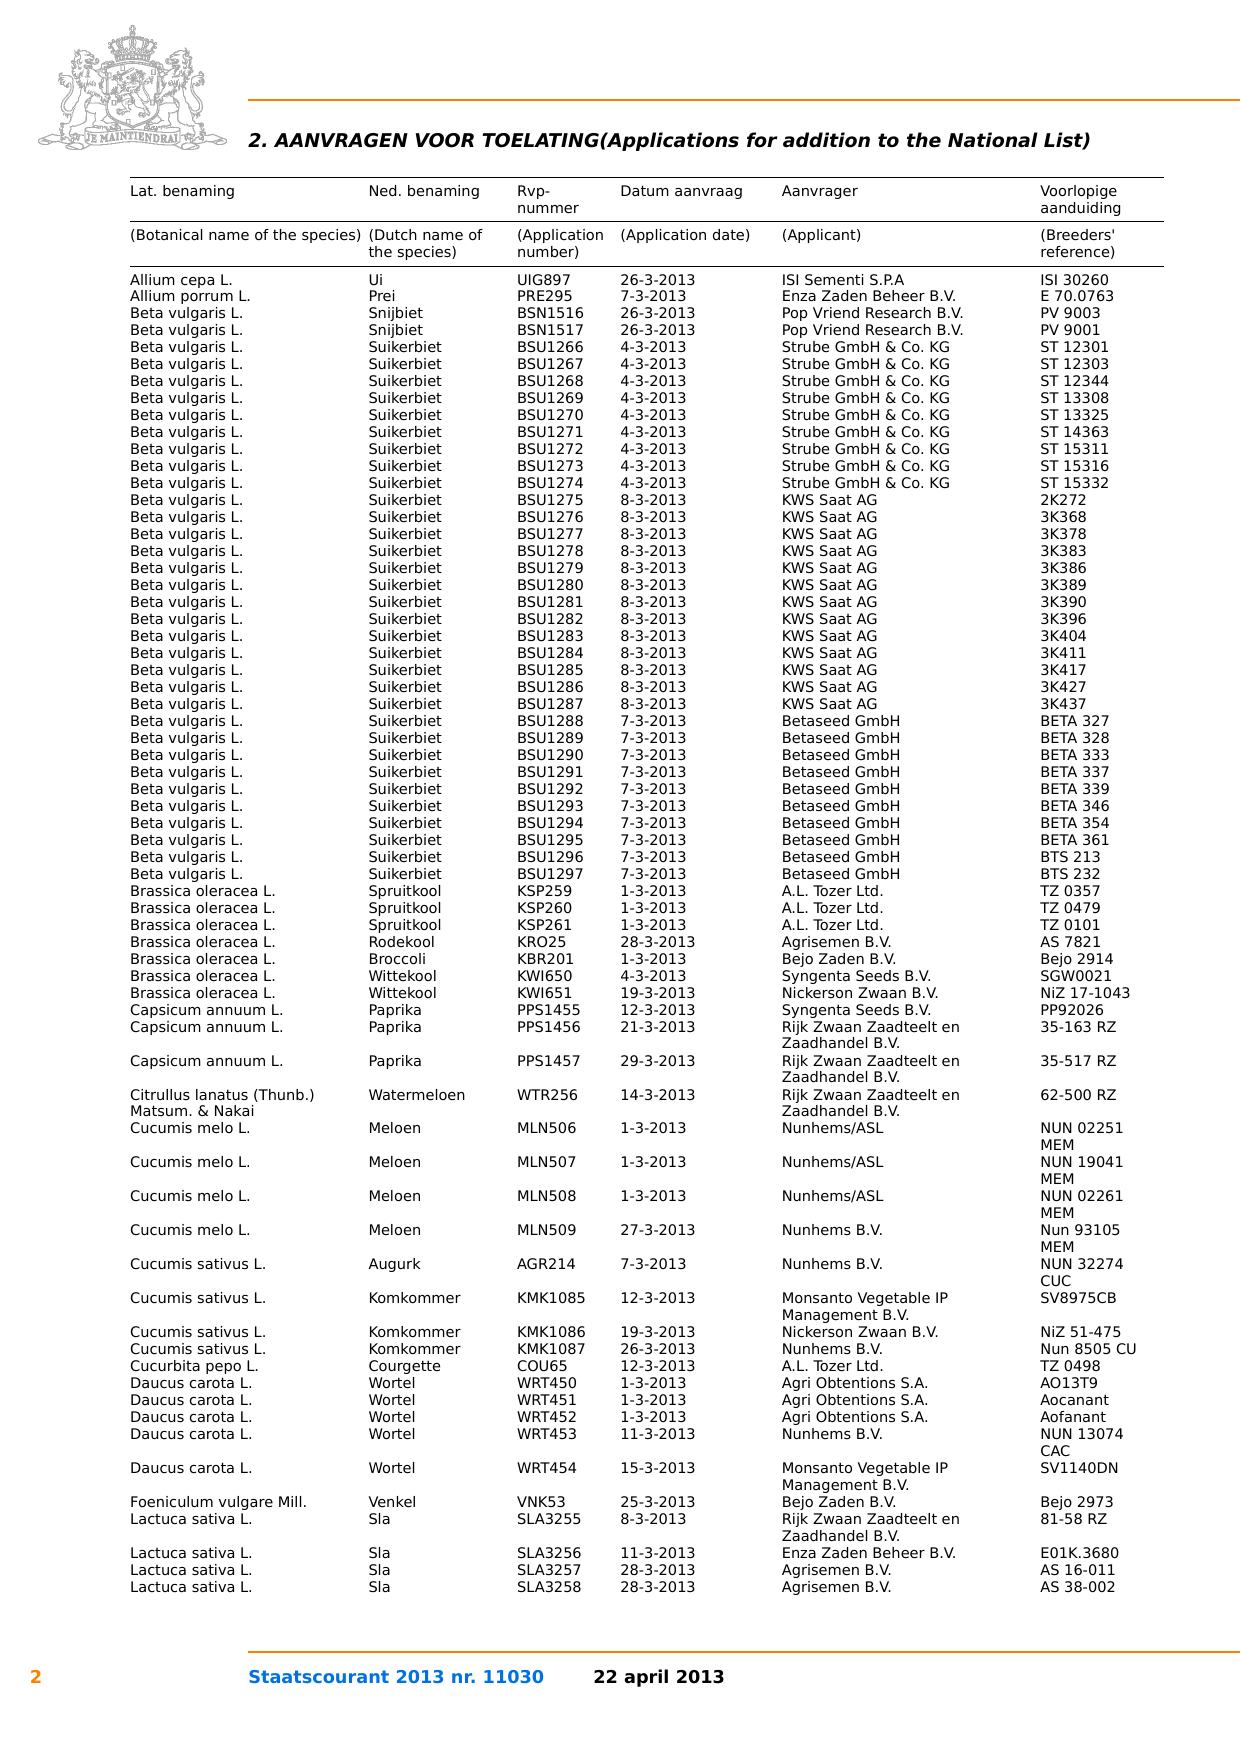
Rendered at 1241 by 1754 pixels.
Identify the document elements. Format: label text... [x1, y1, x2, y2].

table_cell Beta vulgaris L. [130, 764, 362, 781]
table_cell 3K417 [1034, 662, 1163, 679]
table_cell Komkommer [363, 1341, 511, 1358]
table_cell BSU1273 [511, 458, 614, 475]
table_cell Beta vulgaris L. [130, 849, 362, 866]
table_cell Betaseed GmbH [776, 781, 1034, 798]
table_cell BETA 333 [1034, 747, 1163, 764]
table_cell Beta vulgaris L. [130, 424, 362, 441]
table_cell 8-3-2013 [614, 492, 776, 509]
table_cell Betaseed GmbH [776, 730, 1034, 747]
table_cell Beta vulgaris L. [130, 475, 362, 492]
table_cell (Application date) [614, 222, 776, 266]
table_cell Paprika [363, 1019, 511, 1052]
table_cell Beta vulgaris L. [130, 577, 362, 594]
table_cell 4-3-2013 [614, 373, 776, 390]
table_cell Komkommer [363, 1324, 511, 1341]
subtitle 2. AANVRAGEN VOOR TOELATING(Applications for addition to the National List) [248, 130, 1163, 152]
table_cell Pop Vriend Research B.V. [776, 322, 1034, 339]
table_cell AS 38-002 [1034, 1579, 1163, 1596]
table_cell 1-3-2013 [614, 883, 776, 899]
table_cell Nun 93105 MEM [1034, 1222, 1163, 1256]
table_cell KMK1086 [511, 1324, 614, 1341]
table_cell Meloen [363, 1222, 511, 1256]
table_cell BSU1268 [511, 373, 614, 390]
table_cell 3K378 [1034, 526, 1163, 543]
table_cell BSU1285 [511, 662, 614, 679]
table_cell Strube GmbH & Co. KG [776, 373, 1034, 390]
table_cell 81-58 RZ [1034, 1511, 1163, 1545]
table_cell Strube GmbH & Co. KG [776, 390, 1034, 407]
table_cell 7-3-2013 [614, 798, 776, 815]
table_cell 4-3-2013 [614, 390, 776, 407]
table_cell Strube GmbH & Co. KG [776, 339, 1034, 356]
table_header Datum aanvraag [614, 178, 776, 221]
table_cell Suikerbiet [363, 424, 511, 441]
table_cell 8-3-2013 [614, 543, 776, 560]
table_cell Strube GmbH & Co. KG [776, 407, 1034, 424]
table_cell 8-3-2013 [614, 577, 776, 594]
table_cell 26-3-2013 [614, 1341, 776, 1358]
table_cell Suikerbiet [363, 679, 511, 696]
table_cell VNK53 [511, 1494, 614, 1511]
table_cell Beta vulgaris L. [130, 696, 362, 713]
table_cell PPS1457 [511, 1053, 614, 1086]
table_cell NiZ 51-475 [1034, 1324, 1163, 1341]
table_cell Lactuca sativa L. [130, 1545, 362, 1562]
table_cell BSU1269 [511, 390, 614, 407]
table_cell Suikerbiet [363, 866, 511, 883]
table_cell 7-3-2013 [614, 747, 776, 764]
table_cell BSU1290 [511, 747, 614, 764]
table_cell 8-3-2013 [614, 679, 776, 696]
table_cell Foeniculum vulgare Mill. [130, 1494, 362, 1511]
table_cell Suikerbiet [363, 407, 511, 424]
table_cell Strube GmbH & Co. KG [776, 356, 1034, 373]
table_cell Betaseed GmbH [776, 764, 1034, 781]
table_cell Suikerbiet [363, 577, 511, 594]
table_cell Nunhems B.V. [776, 1426, 1034, 1460]
table_cell 4-3-2013 [614, 475, 776, 492]
table_cell SLA3256 [511, 1545, 614, 1562]
table_header Lat. benaming [130, 178, 362, 221]
table_header Voorlopige aanduiding [1034, 178, 1163, 221]
table_cell Suikerbiet [363, 441, 511, 458]
table_cell 19-3-2013 [614, 985, 776, 1001]
table_cell Daucus carota L. [130, 1409, 362, 1426]
table_cell KWS Saat AG [776, 492, 1034, 509]
table_cell Augurk [363, 1256, 511, 1290]
table_cell BSU1292 [511, 781, 614, 798]
table_cell Suikerbiet [363, 628, 511, 645]
table_cell 14-3-2013 [614, 1086, 776, 1120]
table_cell Betaseed GmbH [776, 849, 1034, 866]
table_cell Suikerbiet [363, 696, 511, 713]
table_cell BSU1287 [511, 696, 614, 713]
table_cell (Dutch name of the species) [363, 222, 511, 266]
table_cell 26-3-2013 [614, 267, 776, 288]
table_cell (Applicant) [776, 222, 1034, 266]
table_cell Beta vulgaris L. [130, 866, 362, 883]
table_cell Betaseed GmbH [776, 747, 1034, 764]
table_cell 19-3-2013 [614, 1324, 776, 1341]
table_cell Cucumis sativus L. [130, 1256, 362, 1290]
table_cell Suikerbiet [363, 543, 511, 560]
table_cell 26-3-2013 [614, 305, 776, 322]
table_cell Beta vulgaris L. [130, 611, 362, 628]
table_cell 28-3-2013 [614, 1562, 776, 1579]
table_cell Cucumis sativus L. [130, 1290, 362, 1324]
table_cell Brassica oleracea L. [130, 883, 362, 899]
table_cell Beta vulgaris L. [130, 730, 362, 747]
table_cell Nunhems/ASL [776, 1120, 1034, 1154]
table_cell Suikerbiet [363, 798, 511, 815]
table_cell Agri Obtentions S.A. [776, 1409, 1034, 1426]
table_cell Cucurbita pepo L. [130, 1358, 362, 1375]
table_cell Beta vulgaris L. [130, 662, 362, 679]
table_cell Daucus carota L. [130, 1426, 362, 1460]
table_cell Capsicum annuum L. [130, 1001, 362, 1018]
table_cell Wortel [363, 1460, 511, 1494]
table_cell KWS Saat AG [776, 696, 1034, 713]
table_cell Cucumis melo L. [130, 1222, 362, 1256]
table_cell Suikerbiet [363, 526, 511, 543]
table_cell 7-3-2013 [614, 730, 776, 747]
table_cell E 70.0763 [1034, 288, 1163, 305]
table_cell 28-3-2013 [614, 1579, 776, 1596]
table_cell BSU1267 [511, 356, 614, 373]
table_cell Beta vulgaris L. [130, 305, 362, 322]
table_cell PPS1456 [511, 1019, 614, 1052]
table_cell Nun 8505 CU [1034, 1341, 1163, 1358]
table_cell Suikerbiet [363, 645, 511, 662]
table_cell SGW0021 [1034, 968, 1163, 984]
table_cell AGR214 [511, 1256, 614, 1290]
table_cell BETA 328 [1034, 730, 1163, 747]
table_cell Komkommer [363, 1290, 511, 1324]
table_cell Aocanant [1034, 1392, 1163, 1409]
table_cell KSP261 [511, 917, 614, 933]
table_cell Wittekool [363, 968, 511, 984]
table_cell BSU1274 [511, 475, 614, 492]
table_cell Ui [363, 267, 511, 288]
table_cell 4-3-2013 [614, 356, 776, 373]
table_cell 8-3-2013 [614, 594, 776, 611]
table_cell E01K.3680 [1034, 1545, 1163, 1562]
table_cell BSU1294 [511, 815, 614, 832]
table_cell Pop Vriend Research B.V. [776, 305, 1034, 322]
table_cell 7-3-2013 [614, 815, 776, 832]
table_cell Beta vulgaris L. [130, 390, 362, 407]
table_cell Capsicum annuum L. [130, 1053, 362, 1086]
table_cell Syngenta Seeds B.V. [776, 1001, 1034, 1018]
table_cell Beta vulgaris L. [130, 713, 362, 730]
table_cell Wortel [363, 1375, 511, 1392]
table_cell Beta vulgaris L. [130, 526, 362, 543]
table_cell PRE295 [511, 288, 614, 305]
table_cell 7-3-2013 [614, 288, 776, 305]
table_cell 3K389 [1034, 577, 1163, 594]
table_cell Paprika [363, 1053, 511, 1086]
table_cell Beta vulgaris L. [130, 356, 362, 373]
table_cell 1-3-2013 [614, 1120, 776, 1154]
table_cell BSU1281 [511, 594, 614, 611]
table_cell 12-3-2013 [614, 1358, 776, 1375]
table_cell 3K396 [1034, 611, 1163, 628]
table_cell Suikerbiet [363, 832, 511, 849]
table_cell Agrisemen B.V. [776, 1579, 1034, 1596]
table_cell 3K368 [1034, 509, 1163, 526]
table_cell Bejo 2973 [1034, 1494, 1163, 1511]
table_cell KWI651 [511, 985, 614, 1001]
table_cell Bejo Zaden B.V. [776, 1494, 1034, 1511]
table_cell Suikerbiet [363, 390, 511, 407]
table_cell 7-3-2013 [614, 866, 776, 883]
table_cell Nickerson Zwaan B.V. [776, 1324, 1034, 1341]
table_cell Suikerbiet [363, 611, 511, 628]
table_cell 7-3-2013 [614, 849, 776, 866]
table_cell AO13T9 [1034, 1375, 1163, 1392]
table_cell ST 12301 [1034, 339, 1163, 356]
table_cell A.L. Tozer Ltd. [776, 1358, 1034, 1375]
table_cell Sla [363, 1562, 511, 1579]
table_cell Brassica oleracea L. [130, 900, 362, 917]
table_cell ST 13308 [1034, 390, 1163, 407]
table_cell Meloen [363, 1120, 511, 1154]
table_cell Rijk Zwaan Zaadteelt en Zaadhandel B.V. [776, 1086, 1034, 1120]
table_cell KMK1087 [511, 1341, 614, 1358]
table_cell Sla [363, 1511, 511, 1545]
table_cell TZ 0357 [1034, 883, 1163, 899]
table_cell Suikerbiet [363, 815, 511, 832]
table_cell Betaseed GmbH [776, 815, 1034, 832]
table_cell KWS Saat AG [776, 509, 1034, 526]
table_cell 4-3-2013 [614, 968, 776, 984]
table_cell ST 14363 [1034, 424, 1163, 441]
table_cell Beta vulgaris L. [130, 679, 362, 696]
table_cell 26-3-2013 [614, 322, 776, 339]
table_cell A.L. Tozer Ltd. [776, 917, 1034, 933]
table_cell 3K437 [1034, 696, 1163, 713]
table_cell Sla [363, 1579, 511, 1596]
table_cell BSU1296 [511, 849, 614, 866]
table_cell KWS Saat AG [776, 594, 1034, 611]
table_cell BSU1293 [511, 798, 614, 815]
table_cell Paprika [363, 1001, 511, 1018]
table_cell Beta vulgaris L. [130, 543, 362, 560]
table_cell Wittekool [363, 985, 511, 1001]
table_cell 29-3-2013 [614, 1053, 776, 1086]
table_cell NUN 19041 MEM [1034, 1154, 1163, 1188]
table_cell BSU1284 [511, 645, 614, 662]
table_cell WRT451 [511, 1392, 614, 1409]
table_cell BSU1289 [511, 730, 614, 747]
table_cell Suikerbiet [363, 492, 511, 509]
table_cell KWS Saat AG [776, 662, 1034, 679]
table_cell Suikerbiet [363, 730, 511, 747]
table_cell Bejo Zaden B.V. [776, 951, 1034, 967]
table_cell Suikerbiet [363, 849, 511, 866]
table_cell WTR256 [511, 1086, 614, 1120]
table_cell ISI Sementi S.P.A [776, 267, 1034, 288]
table_cell Suikerbiet [363, 781, 511, 798]
table_cell WRT452 [511, 1409, 614, 1426]
table_cell Betaseed GmbH [776, 713, 1034, 730]
table_cell Agri Obtentions S.A. [776, 1392, 1034, 1409]
table_cell Daucus carota L. [130, 1375, 362, 1392]
table_cell Monsanto Vegetable IP Management B.V. [776, 1290, 1034, 1324]
table_cell Cucumis melo L. [130, 1120, 362, 1154]
table_cell Agrisemen B.V. [776, 934, 1034, 951]
table_cell PV 9003 [1034, 305, 1163, 322]
table_cell Strube GmbH & Co. KG [776, 458, 1034, 475]
table_cell UIG897 [511, 267, 614, 288]
table_cell BSU1277 [511, 526, 614, 543]
table_cell Cucumis melo L. [130, 1188, 362, 1222]
table_cell NUN 02251 MEM [1034, 1120, 1163, 1154]
table_cell 1-3-2013 [614, 1375, 776, 1392]
table_header Ned. benaming [363, 178, 511, 221]
table_cell 3K404 [1034, 628, 1163, 645]
table_cell Snijbiet [363, 322, 511, 339]
table_cell AS 7821 [1034, 934, 1163, 951]
table_cell 2K272 [1034, 492, 1163, 509]
table_cell Strube GmbH & Co. KG [776, 475, 1034, 492]
table_cell WRT453 [511, 1426, 614, 1460]
table_cell Beta vulgaris L. [130, 458, 362, 475]
table_cell KWS Saat AG [776, 611, 1034, 628]
table_cell Nunhems B.V. [776, 1341, 1034, 1358]
table_cell BETA 354 [1034, 815, 1163, 832]
table_cell Beta vulgaris L. [130, 628, 362, 645]
table_cell Rijk Zwaan Zaadteelt en Zaadhandel B.V. [776, 1053, 1034, 1086]
table_cell SLA3258 [511, 1579, 614, 1596]
table_cell 8-3-2013 [614, 526, 776, 543]
table_cell 7-3-2013 [614, 781, 776, 798]
table_cell Spruitkool [363, 883, 511, 899]
table_cell KWS Saat AG [776, 577, 1034, 594]
table_cell Suikerbiet [363, 458, 511, 475]
table_cell KMK1085 [511, 1290, 614, 1324]
table_cell Beta vulgaris L. [130, 815, 362, 832]
table_cell Sla [363, 1545, 511, 1562]
table_cell Brassica oleracea L. [130, 934, 362, 951]
table_cell Suikerbiet [363, 747, 511, 764]
table_cell 8-3-2013 [614, 645, 776, 662]
table_cell Betaseed GmbH [776, 832, 1034, 849]
table_cell Cucumis sativus L. [130, 1324, 362, 1341]
table_cell WRT450 [511, 1375, 614, 1392]
table_cell 35-163 RZ [1034, 1019, 1163, 1052]
table_cell 3K411 [1034, 645, 1163, 662]
table_cell 28-3-2013 [614, 934, 776, 951]
table_cell 1-3-2013 [614, 1188, 776, 1222]
table_cell KSP259 [511, 883, 614, 899]
table_cell Allium porrum L. [130, 288, 362, 305]
table_cell Lactuca sativa L. [130, 1562, 362, 1579]
table_cell Brassica oleracea L. [130, 951, 362, 967]
table_cell BSU1276 [511, 509, 614, 526]
table_cell Aofanant [1034, 1409, 1163, 1426]
table_cell Betaseed GmbH [776, 866, 1034, 883]
table_cell Suikerbiet [363, 356, 511, 373]
table_cell NUN 32274 CUC [1034, 1256, 1163, 1290]
table_cell Cucumis melo L. [130, 1154, 362, 1188]
table_cell KWS Saat AG [776, 645, 1034, 662]
table_cell WRT454 [511, 1460, 614, 1494]
table_cell 27-3-2013 [614, 1222, 776, 1256]
table_cell KWS Saat AG [776, 543, 1034, 560]
table_cell SLA3255 [511, 1511, 614, 1545]
table_cell Cucumis sativus L. [130, 1341, 362, 1358]
table_cell KSP260 [511, 900, 614, 917]
table_header Aanvrager [776, 178, 1034, 221]
table_cell Rijk Zwaan Zaadteelt en Zaadhandel B.V. [776, 1511, 1034, 1545]
table_cell BSU1286 [511, 679, 614, 696]
table_cell Beta vulgaris L. [130, 441, 362, 458]
table_cell A.L. Tozer Ltd. [776, 900, 1034, 917]
table_cell Spruitkool [363, 900, 511, 917]
table_cell Beta vulgaris L. [130, 747, 362, 764]
table_cell NUN 02261 MEM [1034, 1188, 1163, 1222]
table_cell KBR201 [511, 951, 614, 967]
table_cell ST 12303 [1034, 356, 1163, 373]
table_cell Capsicum annuum L. [130, 1019, 362, 1052]
table_cell SLA3257 [511, 1562, 614, 1579]
table_cell Beta vulgaris L. [130, 509, 362, 526]
table_cell BSU1266 [511, 339, 614, 356]
table_cell Suikerbiet [363, 713, 511, 730]
table_cell Betaseed GmbH [776, 798, 1034, 815]
table_cell 1-3-2013 [614, 1154, 776, 1188]
table_cell 11-3-2013 [614, 1426, 776, 1460]
table_cell BSU1283 [511, 628, 614, 645]
table_cell Nickerson Zwaan B.V. [776, 985, 1034, 1001]
table_cell ST 15311 [1034, 441, 1163, 458]
table_cell KRO25 [511, 934, 614, 951]
table_cell 7-3-2013 [614, 764, 776, 781]
table_cell SV1140DN [1034, 1460, 1163, 1494]
picture [38, 25, 227, 150]
table_cell ISI 30260 [1034, 267, 1163, 288]
table_cell Rodekool [363, 934, 511, 951]
table_cell BTS 232 [1034, 866, 1163, 883]
table_cell Strube GmbH & Co. KG [776, 424, 1034, 441]
table_cell BSU1272 [511, 441, 614, 458]
table_cell TZ 0479 [1034, 900, 1163, 917]
table_cell Beta vulgaris L. [130, 560, 362, 577]
table_cell MLN506 [511, 1120, 614, 1154]
table_cell Lactuca sativa L. [130, 1579, 362, 1596]
table_cell (Botanical name of the species) [130, 222, 362, 266]
table_cell 12-3-2013 [614, 1290, 776, 1324]
table_cell 1-3-2013 [614, 1409, 776, 1426]
table_cell Enza Zaden Beheer B.V. [776, 1545, 1034, 1562]
table_cell 8-3-2013 [614, 1511, 776, 1545]
table_cell 4-3-2013 [614, 458, 776, 475]
table_cell Suikerbiet [363, 764, 511, 781]
table_cell PP92026 [1034, 1001, 1163, 1018]
table_cell 7-3-2013 [614, 1256, 776, 1290]
table_cell Suikerbiet [363, 662, 511, 679]
table_cell 35-517 RZ [1034, 1053, 1163, 1086]
table_cell Suikerbiet [363, 594, 511, 611]
table_cell Spruitkool [363, 917, 511, 933]
table_cell BSU1275 [511, 492, 614, 509]
table_cell Beta vulgaris L. [130, 832, 362, 849]
table_cell BSU1282 [511, 611, 614, 628]
table_cell PV 9001 [1034, 322, 1163, 339]
table_cell Meloen [363, 1154, 511, 1188]
table_cell Enza Zaden Beheer B.V. [776, 288, 1034, 305]
table_cell BSN1516 [511, 305, 614, 322]
table_cell 4-3-2013 [614, 407, 776, 424]
table_cell 8-3-2013 [614, 662, 776, 679]
table_cell Suikerbiet [363, 373, 511, 390]
table_cell Nunhems B.V. [776, 1256, 1034, 1290]
table_cell Suikerbiet [363, 560, 511, 577]
table_cell Wortel [363, 1409, 511, 1426]
table_cell BSU1279 [511, 560, 614, 577]
table_cell Beta vulgaris L. [130, 645, 362, 662]
table_cell Lactuca sativa L. [130, 1511, 362, 1545]
table_header Rvp-nummer [511, 178, 614, 221]
table_cell Syngenta Seeds B.V. [776, 968, 1034, 984]
table_cell Meloen [363, 1188, 511, 1222]
table_cell 7-3-2013 [614, 832, 776, 849]
table_cell BETA 339 [1034, 781, 1163, 798]
table_cell BSU1295 [511, 832, 614, 849]
table_cell Courgette [363, 1358, 511, 1375]
table_cell BETA 346 [1034, 798, 1163, 815]
table_cell Agrisemen B.V. [776, 1562, 1034, 1579]
table_cell BSU1288 [511, 713, 614, 730]
table_cell 8-3-2013 [614, 509, 776, 526]
table_cell COU65 [511, 1358, 614, 1375]
table_cell 7-3-2013 [614, 713, 776, 730]
table_cell BSU1297 [511, 866, 614, 883]
table_cell 8-3-2013 [614, 628, 776, 645]
table_cell A.L. Tozer Ltd. [776, 883, 1034, 899]
table_cell TZ 0101 [1034, 917, 1163, 933]
table_cell 4-3-2013 [614, 339, 776, 356]
table_cell KWS Saat AG [776, 628, 1034, 645]
table_cell 8-3-2013 [614, 611, 776, 628]
table_cell (Application number) [511, 222, 614, 266]
table_cell Brassica oleracea L. [130, 968, 362, 984]
table_cell 8-3-2013 [614, 696, 776, 713]
table_cell Prei [363, 288, 511, 305]
table_cell BTS 213 [1034, 849, 1163, 866]
table_cell 1-3-2013 [614, 1392, 776, 1409]
table_cell 4-3-2013 [614, 424, 776, 441]
table_cell BSU1270 [511, 407, 614, 424]
table_cell Daucus carota L. [130, 1392, 362, 1409]
table_cell Venkel [363, 1494, 511, 1511]
table_cell Citrullus lanatus (Thunb.) Matsum. & Nakai [130, 1086, 362, 1120]
table_cell Beta vulgaris L. [130, 322, 362, 339]
table_cell 3K386 [1034, 560, 1163, 577]
table_cell Agri Obtentions S.A. [776, 1375, 1034, 1392]
table_cell 3K383 [1034, 543, 1163, 560]
table_cell 12-3-2013 [614, 1001, 776, 1018]
table_cell KWI650 [511, 968, 614, 984]
table_cell 1-3-2013 [614, 917, 776, 933]
table_cell Rijk Zwaan Zaadteelt en Zaadhandel B.V. [776, 1019, 1034, 1052]
table_cell BSU1291 [511, 764, 614, 781]
table_cell Broccoli [363, 951, 511, 967]
table_cell Brassica oleracea L. [130, 917, 362, 933]
table_cell PPS1455 [511, 1001, 614, 1018]
table_cell Nunhems/ASL [776, 1188, 1034, 1222]
table_cell MLN508 [511, 1188, 614, 1222]
table_cell 4-3-2013 [614, 441, 776, 458]
table_cell 21-3-2013 [614, 1019, 776, 1052]
table_cell Beta vulgaris L. [130, 373, 362, 390]
table_cell Monsanto Vegetable IP Management B.V. [776, 1460, 1034, 1494]
table_cell Suikerbiet [363, 475, 511, 492]
table_cell ST 15316 [1034, 458, 1163, 475]
table_cell ST 13325 [1034, 407, 1163, 424]
table_cell 15-3-2013 [614, 1460, 776, 1494]
table_cell 11-3-2013 [614, 1545, 776, 1562]
table_cell 25-3-2013 [614, 1494, 776, 1511]
table_cell NUN 13074 CAC [1034, 1426, 1163, 1460]
table_cell Beta vulgaris L. [130, 339, 362, 356]
table_cell Beta vulgaris L. [130, 781, 362, 798]
table_cell KWS Saat AG [776, 526, 1034, 543]
table_cell BSU1280 [511, 577, 614, 594]
table_cell Beta vulgaris L. [130, 798, 362, 815]
table_cell BSN1517 [511, 322, 614, 339]
table_cell KWS Saat AG [776, 679, 1034, 696]
table_cell 1-3-2013 [614, 951, 776, 967]
table_cell Daucus carota L. [130, 1460, 362, 1494]
table_cell NiZ 17-1043 [1034, 985, 1163, 1001]
table_cell AS 16-011 [1034, 1562, 1163, 1579]
table_cell Allium cepa L. [130, 267, 362, 288]
table_cell 3K427 [1034, 679, 1163, 696]
table_cell BSU1271 [511, 424, 614, 441]
table_cell 3K390 [1034, 594, 1163, 611]
table_cell Suikerbiet [363, 339, 511, 356]
table_cell Snijbiet [363, 305, 511, 322]
table_cell Watermeloen [363, 1086, 511, 1120]
table_cell Beta vulgaris L. [130, 594, 362, 611]
table_cell SV8975CB [1034, 1290, 1163, 1324]
table_cell Brassica oleracea L. [130, 985, 362, 1001]
table_cell Suikerbiet [363, 509, 511, 526]
table_cell 8-3-2013 [614, 560, 776, 577]
table_cell Beta vulgaris L. [130, 492, 362, 509]
table_cell BSU1278 [511, 543, 614, 560]
table_cell Beta vulgaris L. [130, 407, 362, 424]
table_cell Wortel [363, 1426, 511, 1460]
table_cell Nunhems/ASL [776, 1154, 1034, 1188]
table_cell (Breeders' reference) [1034, 222, 1163, 266]
table_cell Wortel [363, 1392, 511, 1409]
table_cell Nunhems B.V. [776, 1222, 1034, 1256]
table_cell BETA 361 [1034, 832, 1163, 849]
table_cell MLN509 [511, 1222, 614, 1256]
table_cell ST 15332 [1034, 475, 1163, 492]
table_cell 62-500 RZ [1034, 1086, 1163, 1120]
table_cell TZ 0498 [1034, 1358, 1163, 1375]
table_cell KWS Saat AG [776, 560, 1034, 577]
table_cell 1-3-2013 [614, 900, 776, 917]
table_cell BETA 327 [1034, 713, 1163, 730]
table_cell BETA 337 [1034, 764, 1163, 781]
table_cell ST 12344 [1034, 373, 1163, 390]
table_cell Strube GmbH & Co. KG [776, 441, 1034, 458]
table_cell MLN507 [511, 1154, 614, 1188]
table_cell Bejo 2914 [1034, 951, 1163, 967]
